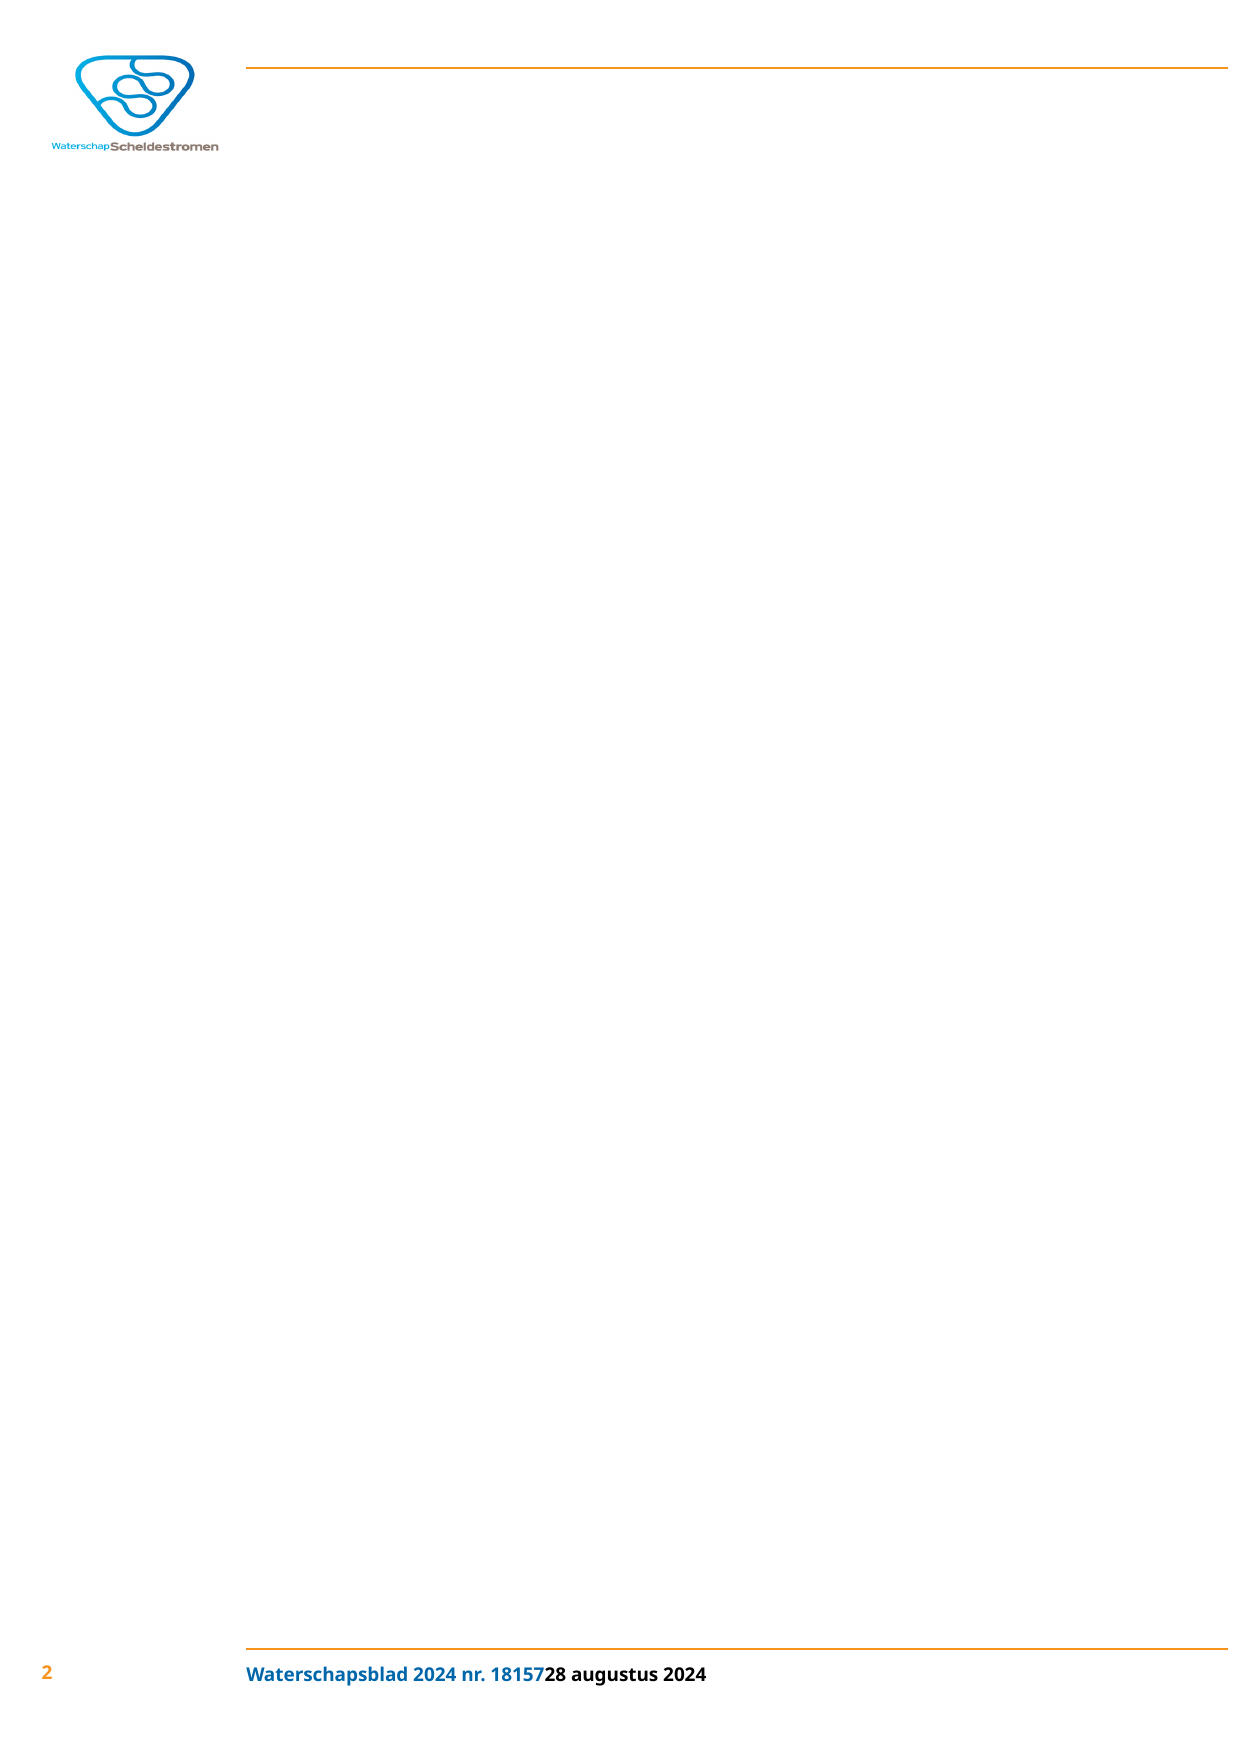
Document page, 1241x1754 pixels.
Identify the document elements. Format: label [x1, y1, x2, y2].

picture [41, 47, 231, 172]
